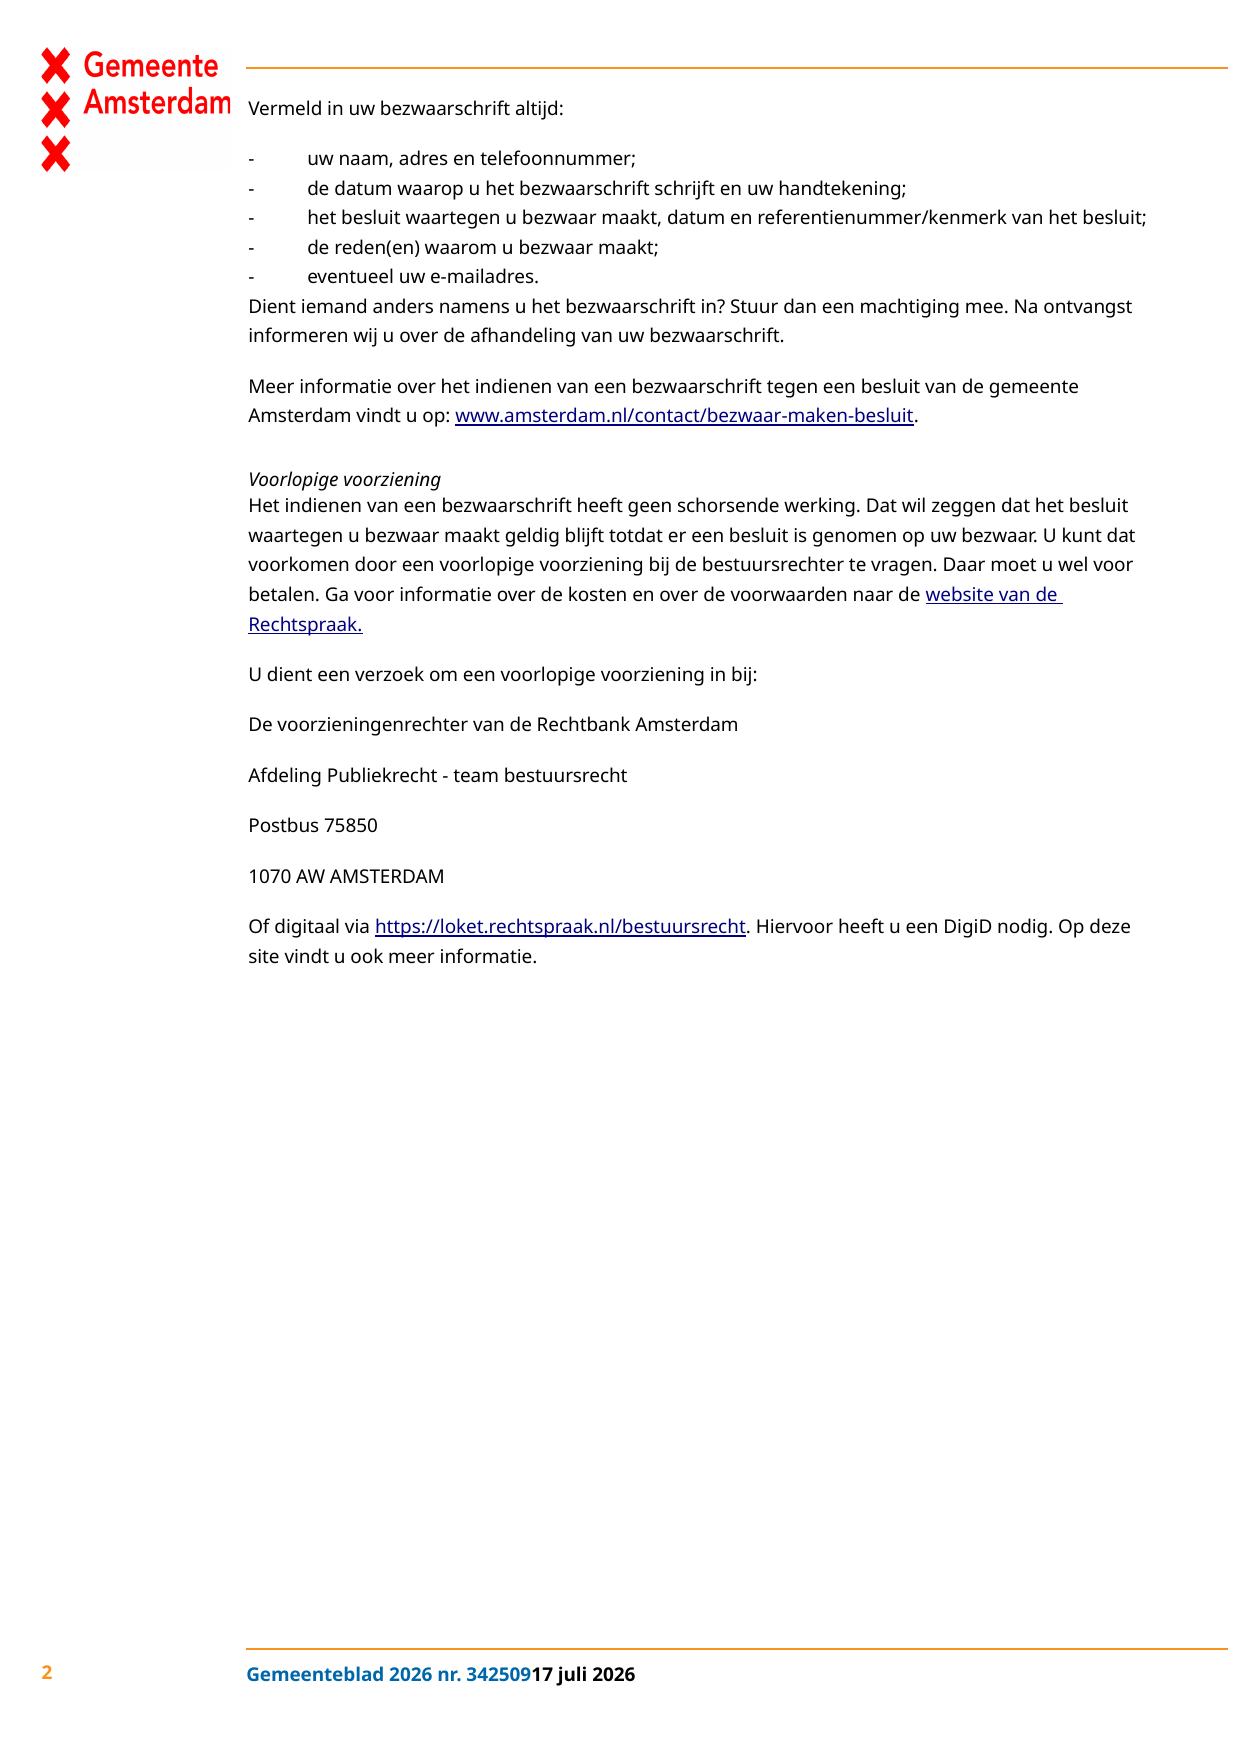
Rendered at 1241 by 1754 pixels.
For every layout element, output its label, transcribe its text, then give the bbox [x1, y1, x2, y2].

text Of digitaal via https://loket.rechtspraak.nl/bestuursrecht. Hiervoor heeft u een DigiD nodig. Op deze site vindt u ook meer informatie. [248, 913, 1152, 968]
text Postbus 75850 [248, 812, 1152, 838]
list het besluit waartegen u bezwaar maakt, datum en referentienummer/kenmerk van het besluit; [248, 204, 1152, 230]
text Voorlopige voorziening [248, 467, 1152, 492]
text 1070 AW AMSTERDAM [248, 863, 1152, 888]
list uw naam, adres en telefoonnummer; [248, 145, 1152, 171]
text Vermeld in uw bezwaarschrift altijd: [248, 95, 1152, 121]
text Dient iemand anders namens u het bezwaarschrift in? Stuur dan een machtiging mee. Na ontvangst informeren wij u over de afhandeling van uw bezwaarschrift. [248, 293, 1152, 348]
text Meer informatie over het indienen van een bezwaarschrift tegen een besluit van de gemeente Amsterdam vindt u op: www.amsterdam.nl/contact/bezwaar-maken-besluit. [248, 373, 1152, 428]
list de datum waarop u het bezwaarschrift schrijft en uw handtekening; [248, 175, 1152, 201]
list eventueel uw e-mailadres. [248, 263, 1152, 289]
list de reden(en) waarom u bezwaar maakt; [248, 234, 1152, 260]
picture [41, 47, 231, 172]
text De voorzieningenrechter van de Rechtbank Amsterdam [248, 712, 1152, 737]
text Afdeling Publiekrecht - team bestuursrecht [248, 762, 1152, 788]
text Het indienen van een bezwaarschrift heeft geen schorsende werking. Dat wil zeggen dat het besluit waartegen u bezwaar maakt geldig blijft totdat er een besluit is genomen op uw bezwaar. U kunt dat voorkomen door een voorlopige voorziening bij de bestuursrechter te vragen. Daar moet u wel voor betalen. Ga voor informatie over de kosten en over de voorwaarden naar de website van de Rechtspraak. [248, 492, 1152, 636]
text U dient een verzoek om een voorlopige voorziening in bij: [248, 661, 1152, 687]
